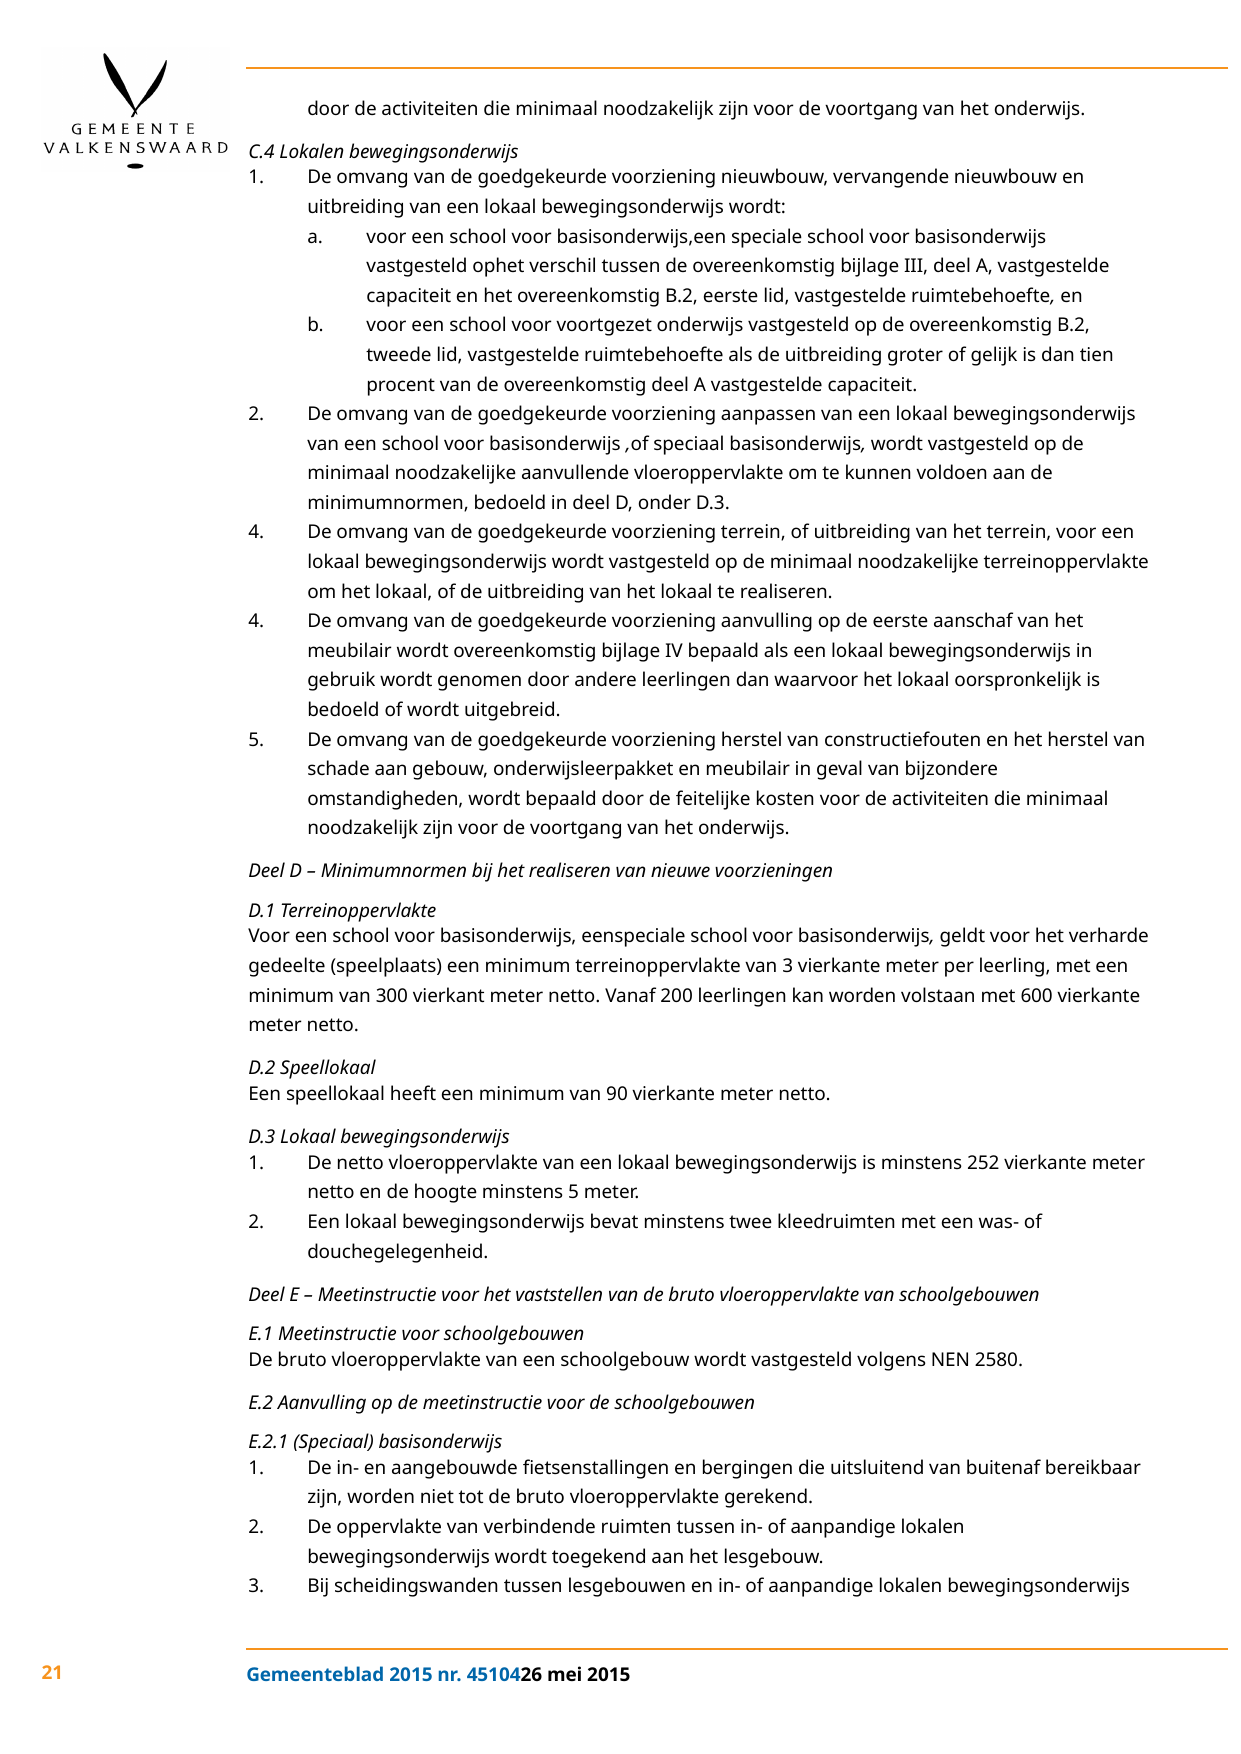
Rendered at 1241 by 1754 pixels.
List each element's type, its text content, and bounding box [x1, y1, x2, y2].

text D.2 Speellokaal [248, 1054, 1152, 1080]
list De in- en aangebouwde fietsenstallingen en bergingen die uitsluitend van buitenaf bereikbaar [248, 1454, 1152, 1480]
text E.1 Meetinstructie voor schoolgebouwen [248, 1320, 1152, 1346]
list voor een school voor voortgezet onderwijs vastgesteld op de overeenkomstig B.2, tweede lid, vastgestelde ruimtebehoefte als de uitbreiding groter of gelijk is dan tien procent van de overeenkomstig deel A vastgestelde capaciteit. [307, 312, 1152, 396]
picture [41, 47, 231, 172]
list De omvang van de goedgekeurde voorziening nieuwbouw, vervangende nieuwbouw en uitbreiding van een lokaal bewegingsonderwijs wordt: [248, 164, 1152, 219]
text D.1 Terreinoppervlakte [248, 897, 1152, 923]
list Een lokaal bewegingsonderwijs bevat minstens twee kleedruimten met een was- of douchegelegenheid. [248, 1208, 1152, 1263]
text D.3 Lokaal bewegingsonderwijs [248, 1123, 1152, 1149]
list Bij scheidingswanden tussen lesgebouwen en in- of aanpandige lokalen bewegingsonderwijs [248, 1572, 1152, 1598]
list De omvang van de goedgekeurde voorziening aanpassen van een lokaal bewegingsonderwijs van een school voor basisonderwijs ,of speciaal basisonderwijs, wordt vastgesteld op de minimaal noodzakelijke aanvullende vloeroppervlakte om te kunnen voldoen aan de minimumnormen, bedoeld in deel D, onder D.3. [248, 400, 1152, 515]
list zijn, worden niet tot de bruto vloeroppervlakte gerekend. [248, 1484, 1152, 1509]
text Deel D – Minimumnormen bij het realiseren van nieuwe voorzieningen [248, 858, 1152, 883]
list De omvang van de goedgekeurde voorziening terrein, of uitbreiding van het terrein, voor een lokaal bewegingsonderwijs wordt vastgesteld op de minimaal noodzakelijke terreinoppervlakte om het lokaal, of de uitbreiding van het lokaal te realiseren. [248, 519, 1152, 603]
list De omvang van de goedgekeurde voorziening aanvulling op de eerste aanschaf van het meubilair wordt overeenkomstig bijlage IV bepaald als een lokaal bewegingsonderwijs in gebruik wordt genomen door andere leerlingen dan waarvoor het lokaal oorspronkelijk is bedoeld of wordt uitgebreid. [248, 607, 1152, 722]
list De netto vloeroppervlakte van een lokaal bewegingsonderwijs is minstens 252 vierkante meter netto en de hoogte minstens 5 meter. [248, 1149, 1152, 1204]
list voor een school voor basisonderwijs,een speciale school voor basisonderwijs vastgesteld ophet verschil tussen de overeenkomstig bijlage III, deel A, vastgestelde capaciteit en het overeenkomstig B.2, eerste lid, vastgestelde ruimtebehoefte, en [307, 223, 1152, 308]
text E.2.1 (Speciaal) basisonderwijs [248, 1428, 1152, 1454]
list door de activiteiten die minimaal noodzakelijk zijn voor de voortgang van het onderwijs. [248, 95, 1152, 121]
text Een speellokaal heeft een minimum van 90 vierkante meter netto. [248, 1080, 1152, 1106]
text Deel E – Meetinstructie voor het vaststellen van de bruto vloeroppervlakte van schoolgebouwen [248, 1281, 1152, 1307]
list De oppervlakte van verbindende ruimten tussen in- of aanpandige lokalen bewegingsonderwijs wordt toegekend aan het lesgebouw. [248, 1513, 1152, 1568]
list De omvang van de goedgekeurde voorziening herstel van constructiefouten en het herstel van schade aan gebouw, onderwijsleerpakket en meubilair in geval van bijzondere omstandigheden, wordt bepaald door de feitelijke kosten voor de activiteiten die minimaal noodzakelijk zijn voor de voortgang van het onderwijs. [248, 726, 1152, 840]
text De bruto vloeroppervlakte van een schoolgebouw wordt vastgesteld volgens NEN 2580. [248, 1346, 1152, 1372]
text E.2 Aanvulling op de meetinstructie voor de schoolgebouwen [248, 1389, 1152, 1415]
text Voor een school voor basisonderwijs, eenspeciale school voor basisonderwijs, geldt voor het verharde gedeelte (speelplaats) een minimum terreinoppervlakte van 3 vierkante meter per leerling, met een minimum van 300 vierkant meter netto. Vanaf 200 leerlingen kan worden volstaan met 600 vierkante meter netto. [248, 923, 1152, 1037]
text C.4 Lokalen bewegingsonderwijs [248, 138, 1152, 164]
